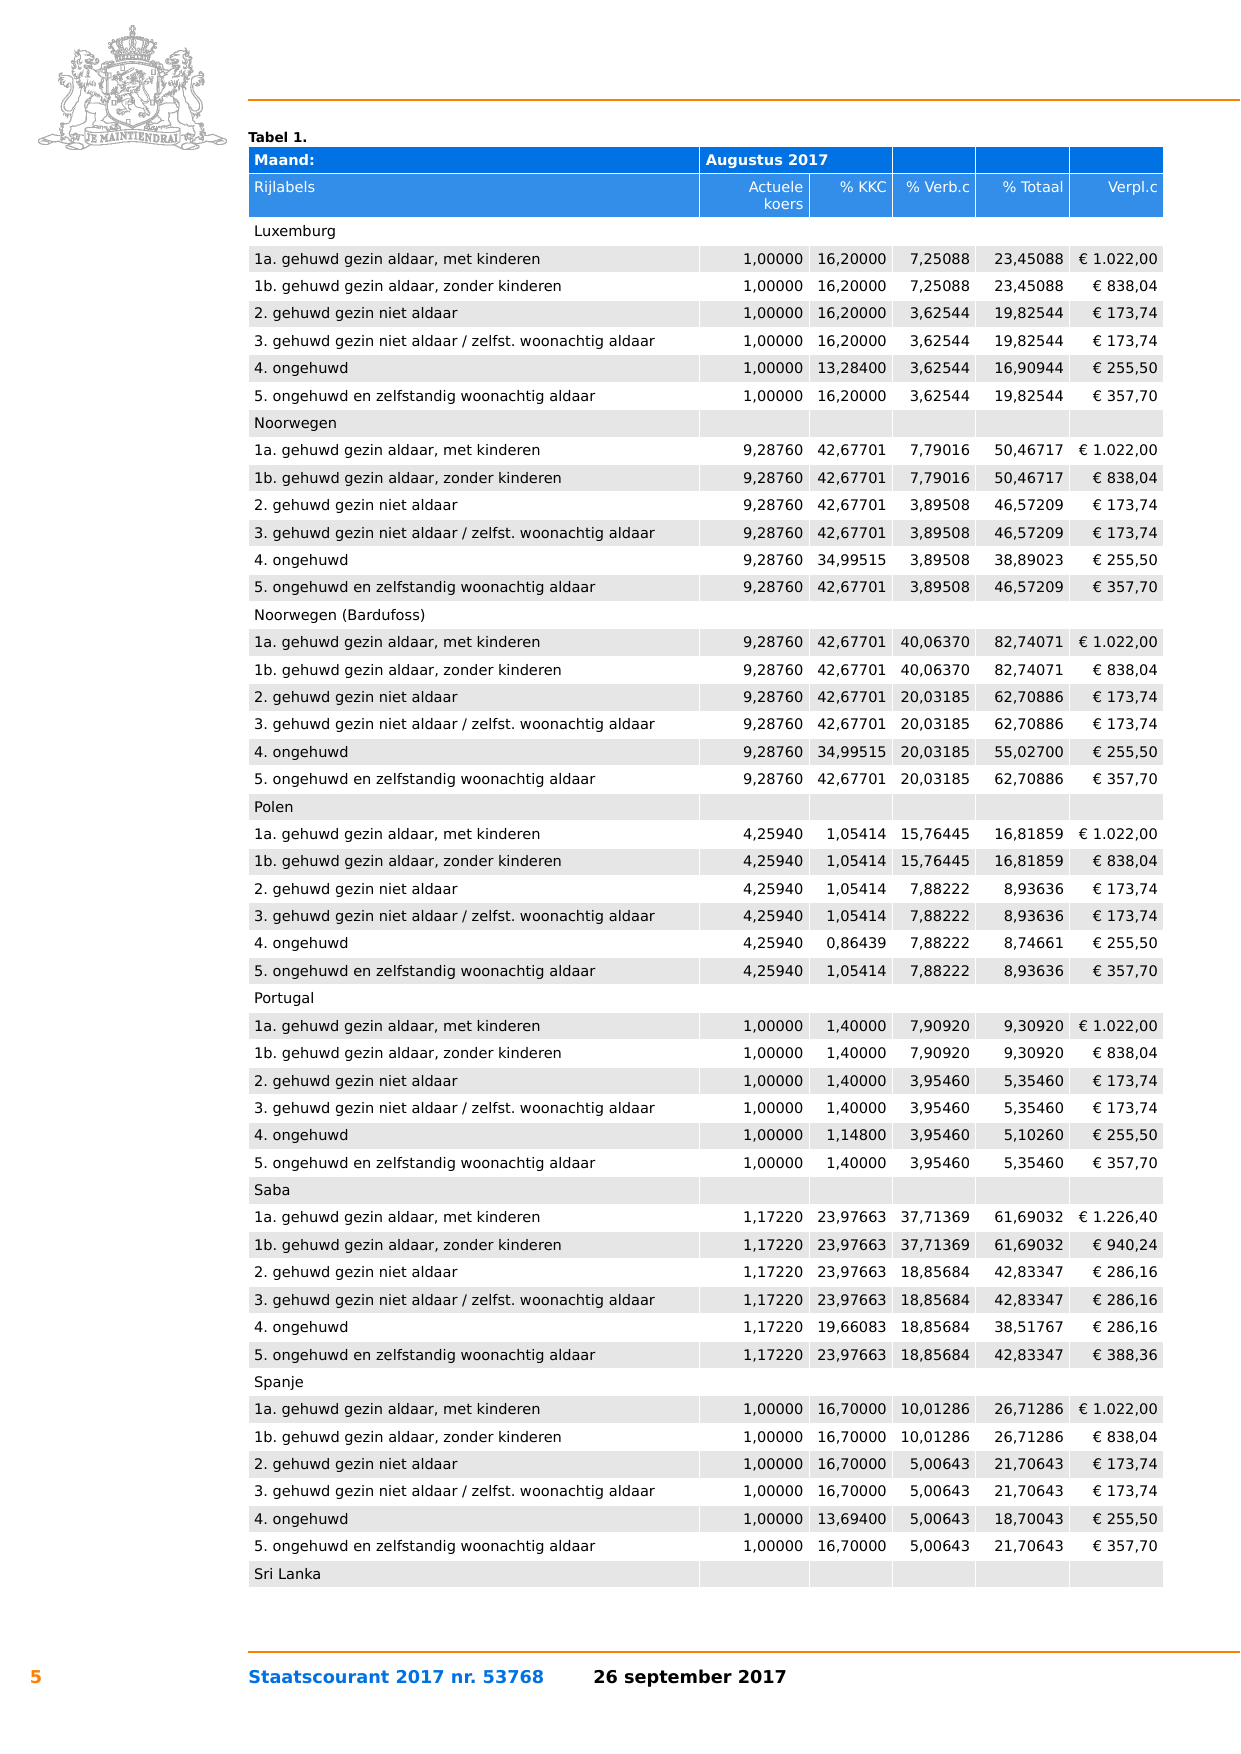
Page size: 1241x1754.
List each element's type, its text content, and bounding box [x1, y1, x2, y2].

table_cell 1,05414 [810, 903, 892, 930]
table_cell 1,00000 [700, 1095, 809, 1121]
table_cell 1,00000 [700, 1451, 809, 1478]
table_cell 16,70000 [810, 1451, 892, 1478]
table_cell 3,62544 [893, 355, 975, 382]
table_cell € 1.022,00 [1070, 821, 1163, 847]
table_cell € 286,16 [1070, 1287, 1163, 1313]
table_cell 7,88222 [893, 931, 975, 957]
table_cell € 255,50 [1070, 739, 1163, 765]
table_cell € 1.226,40 [1070, 1205, 1163, 1231]
table_cell 42,67701 [810, 712, 892, 738]
table_cell 1,00000 [700, 355, 809, 382]
table_cell 18,85684 [893, 1314, 975, 1341]
table_cell € 173,74 [1070, 1095, 1163, 1121]
table_cell [976, 602, 1069, 628]
table_cell 3,95460 [893, 1123, 975, 1149]
table_cell 26,71286 [976, 1396, 1069, 1423]
table_cell 3,89508 [893, 493, 975, 519]
table_cell 4,25940 [700, 849, 809, 875]
table_cell 42,83347 [976, 1342, 1069, 1368]
table_cell 9,28760 [700, 520, 809, 546]
table_cell [976, 1561, 1069, 1587]
table_cell 1,17220 [700, 1342, 809, 1368]
table_cell Polen [249, 794, 699, 820]
table_cell 7,88222 [893, 958, 975, 984]
table_cell % Totaal [976, 174, 1069, 217]
table_cell 5. ongehuwd en zelfstandig woonachtig aldaar [249, 1342, 699, 1368]
table_cell [1070, 1369, 1163, 1395]
table_cell 16,70000 [810, 1424, 892, 1450]
table_cell € 255,50 [1070, 547, 1163, 573]
table_cell € 255,50 [1070, 931, 1163, 957]
table_cell [893, 1561, 975, 1587]
table_cell 42,67701 [810, 493, 892, 519]
table_cell € 173,74 [1070, 1451, 1163, 1478]
table_cell € 1.022,00 [1070, 246, 1163, 272]
table_cell € 1.022,00 [1070, 1396, 1163, 1423]
table_cell [700, 219, 809, 245]
table_cell [893, 410, 975, 437]
table_cell 1,05414 [810, 958, 892, 984]
table_cell 40,06370 [893, 629, 975, 656]
table_cell [893, 219, 975, 245]
table_cell 8,93636 [976, 876, 1069, 902]
table_cell 1,40000 [810, 1150, 892, 1176]
table_cell 1,17220 [700, 1314, 809, 1341]
table_cell 3. gehuwd gezin niet aldaar / zelfst. woonachtig aldaar [249, 1287, 699, 1313]
table_cell 3. gehuwd gezin niet aldaar / zelfst. woonachtig aldaar [249, 712, 699, 738]
table_cell € 173,74 [1070, 520, 1163, 546]
table_cell [1070, 147, 1163, 173]
table_cell 2. gehuwd gezin niet aldaar [249, 876, 699, 902]
table_cell 46,57209 [976, 520, 1069, 546]
table_cell [893, 602, 975, 628]
table_cell 8,93636 [976, 958, 1069, 984]
table_cell 1,00000 [700, 301, 809, 327]
table_cell 2. gehuwd gezin niet aldaar [249, 1451, 699, 1478]
table_cell 42,67701 [810, 465, 892, 491]
table_cell [700, 986, 809, 1012]
table_cell 1,14800 [810, 1123, 892, 1149]
table_cell 42,83347 [976, 1287, 1069, 1313]
table_cell [810, 602, 892, 628]
table_cell 16,70000 [810, 1479, 892, 1505]
table_cell 40,06370 [893, 657, 975, 683]
table_cell 20,03185 [893, 684, 975, 711]
table_cell [976, 1369, 1069, 1395]
table_cell 4,25940 [700, 821, 809, 847]
table_cell 1,00000 [700, 1068, 809, 1094]
table_cell 5. ongehuwd en zelfstandig woonachtig aldaar [249, 1150, 699, 1176]
table_cell 7,25088 [893, 273, 975, 299]
table_cell 7,25088 [893, 246, 975, 272]
table_cell € 173,74 [1070, 493, 1163, 519]
table_cell € 173,74 [1070, 301, 1163, 327]
table_cell Verpl.c [1070, 174, 1163, 217]
table_cell 1a. gehuwd gezin aldaar, met kinderen [249, 246, 699, 272]
table_cell € 940,24 [1070, 1232, 1163, 1258]
table_cell 5. ongehuwd en zelfstandig woonachtig aldaar [249, 958, 699, 984]
table_cell 4. ongehuwd [249, 739, 699, 765]
table_cell 4,25940 [700, 958, 809, 984]
table_cell [1070, 794, 1163, 820]
table_cell 1,00000 [700, 1479, 809, 1505]
table_cell € 838,04 [1070, 465, 1163, 491]
table_cell 16,90944 [976, 355, 1069, 382]
table_cell [893, 1177, 975, 1204]
table_cell 7,90920 [893, 1013, 975, 1039]
table_cell 1,00000 [700, 246, 809, 272]
table_cell 9,28760 [700, 575, 809, 601]
picture [38, 25, 227, 150]
table_cell € 255,50 [1070, 1123, 1163, 1149]
table_cell € 357,70 [1070, 575, 1163, 601]
table_cell 1,00000 [700, 1150, 809, 1176]
table_cell 82,74071 [976, 629, 1069, 656]
table_cell 3,89508 [893, 520, 975, 546]
table_cell € 286,16 [1070, 1314, 1163, 1341]
table_cell 23,45088 [976, 273, 1069, 299]
table_cell 9,28760 [700, 629, 809, 656]
table_cell 1b. gehuwd gezin aldaar, zonder kinderen [249, 465, 699, 491]
table_cell Rijlabels [249, 174, 699, 217]
table_cell Spanje [249, 1369, 699, 1395]
table_cell 5,35460 [976, 1095, 1069, 1121]
table_cell 50,46717 [976, 438, 1069, 464]
table_cell 1,05414 [810, 849, 892, 875]
table_cell 9,28760 [700, 493, 809, 519]
table_cell 4,25940 [700, 903, 809, 930]
table_cell 9,28760 [700, 438, 809, 464]
table_cell 1b. gehuwd gezin aldaar, zonder kinderen [249, 1232, 699, 1258]
table_cell € 255,50 [1070, 1506, 1163, 1532]
table_cell 15,76445 [893, 849, 975, 875]
table_cell 1,40000 [810, 1013, 892, 1039]
table_cell 5,35460 [976, 1068, 1069, 1094]
table_cell € 1.022,00 [1070, 1013, 1163, 1039]
table_cell € 1.022,00 [1070, 629, 1163, 656]
table_cell 1a. gehuwd gezin aldaar, met kinderen [249, 1396, 699, 1423]
table_cell 9,30920 [976, 1013, 1069, 1039]
table_cell 2. gehuwd gezin niet aldaar [249, 1260, 699, 1286]
table_cell € 388,36 [1070, 1342, 1163, 1368]
table_cell [1070, 602, 1163, 628]
table_cell 5. ongehuwd en zelfstandig woonachtig aldaar [249, 1534, 699, 1560]
table_cell 38,51767 [976, 1314, 1069, 1341]
table_cell Saba [249, 1177, 699, 1204]
table_cell 18,70043 [976, 1506, 1069, 1532]
table_cell 21,70643 [976, 1479, 1069, 1505]
table_cell 1a. gehuwd gezin aldaar, met kinderen [249, 438, 699, 464]
table_cell 5,10260 [976, 1123, 1069, 1149]
table_cell € 357,70 [1070, 1534, 1163, 1560]
table_cell Actuele koers [700, 174, 809, 217]
table_cell 8,93636 [976, 903, 1069, 930]
table_cell 1b. gehuwd gezin aldaar, zonder kinderen [249, 1040, 699, 1067]
table_cell 16,70000 [810, 1396, 892, 1423]
table_cell 0,86439 [810, 931, 892, 957]
table_cell 2. gehuwd gezin niet aldaar [249, 1068, 699, 1094]
table_cell [810, 1369, 892, 1395]
table_cell [976, 147, 1069, 173]
table_cell 34,99515 [810, 739, 892, 765]
table_cell 19,66083 [810, 1314, 892, 1341]
table_cell 3. gehuwd gezin niet aldaar / zelfst. woonachtig aldaar [249, 520, 699, 546]
table_cell 3. gehuwd gezin niet aldaar / zelfst. woonachtig aldaar [249, 328, 699, 354]
table_cell 4. ongehuwd [249, 1123, 699, 1149]
table_cell 1,17220 [700, 1205, 809, 1231]
table_cell 1a. gehuwd gezin aldaar, met kinderen [249, 821, 699, 847]
table_cell 13,28400 [810, 355, 892, 382]
table_cell € 357,70 [1070, 383, 1163, 409]
table_cell 1,17220 [700, 1232, 809, 1258]
table_cell 5. ongehuwd en zelfstandig woonachtig aldaar [249, 766, 699, 793]
table_cell € 357,70 [1070, 766, 1163, 793]
table_cell 38,89023 [976, 547, 1069, 573]
table_cell 23,97663 [810, 1342, 892, 1368]
table_cell 9,30920 [976, 1040, 1069, 1067]
table_cell 1,00000 [700, 273, 809, 299]
table_cell 9,28760 [700, 684, 809, 711]
table_cell 3,62544 [893, 301, 975, 327]
table_cell [976, 794, 1069, 820]
table_cell 18,85684 [893, 1287, 975, 1313]
table_cell [810, 1177, 892, 1204]
table_cell 42,67701 [810, 438, 892, 464]
table_cell 5,35460 [976, 1150, 1069, 1176]
table_cell Luxemburg [249, 219, 699, 245]
table_cell 19,82544 [976, 328, 1069, 354]
table_cell 1,17220 [700, 1260, 809, 1286]
table_cell Noorwegen (Bardufoss) [249, 602, 699, 628]
table_cell 16,20000 [810, 301, 892, 327]
table_cell € 255,50 [1070, 355, 1163, 382]
table_cell 1,00000 [700, 1506, 809, 1532]
table_cell 2. gehuwd gezin niet aldaar [249, 684, 699, 711]
table_cell € 173,74 [1070, 1068, 1163, 1094]
table_cell 7,90920 [893, 1040, 975, 1067]
table_cell 20,03185 [893, 712, 975, 738]
table_cell 3,89508 [893, 575, 975, 601]
table_cell 9,28760 [700, 465, 809, 491]
table_cell 2. gehuwd gezin niet aldaar [249, 493, 699, 519]
table_cell [700, 1561, 809, 1587]
table_cell 46,57209 [976, 493, 1069, 519]
table_cell € 173,74 [1070, 712, 1163, 738]
table_cell 42,67701 [810, 657, 892, 683]
table_cell 8,74661 [976, 931, 1069, 957]
table_cell 62,70886 [976, 712, 1069, 738]
table_cell 42,67701 [810, 684, 892, 711]
table_cell 16,70000 [810, 1534, 892, 1560]
table_cell 10,01286 [893, 1424, 975, 1450]
table_cell € 173,74 [1070, 1479, 1163, 1505]
table_cell 7,79016 [893, 465, 975, 491]
table_cell € 286,16 [1070, 1260, 1163, 1286]
table_cell 4. ongehuwd [249, 547, 699, 573]
table_cell 5,00643 [893, 1534, 975, 1560]
table_cell 61,69032 [976, 1232, 1069, 1258]
table_cell 7,79016 [893, 438, 975, 464]
table_cell % KKC [810, 174, 892, 217]
table_cell 9,28760 [700, 739, 809, 765]
table_cell 5. ongehuwd en zelfstandig woonachtig aldaar [249, 383, 699, 409]
table_cell € 357,70 [1070, 1150, 1163, 1176]
table_cell € 838,04 [1070, 1040, 1163, 1067]
table_cell € 173,74 [1070, 684, 1163, 711]
table_cell 3,95460 [893, 1150, 975, 1176]
table_cell 7,88222 [893, 903, 975, 930]
table_cell 1,40000 [810, 1040, 892, 1067]
table_cell 16,20000 [810, 273, 892, 299]
table_cell 1,17220 [700, 1287, 809, 1313]
table_cell 3,89508 [893, 547, 975, 573]
table_cell [893, 794, 975, 820]
table_cell 26,71286 [976, 1424, 1069, 1450]
table_cell 18,85684 [893, 1260, 975, 1286]
table_cell 62,70886 [976, 684, 1069, 711]
table_cell 61,69032 [976, 1205, 1069, 1231]
table_cell 1b. gehuwd gezin aldaar, zonder kinderen [249, 657, 699, 683]
table_cell € 173,74 [1070, 328, 1163, 354]
table_cell 1b. gehuwd gezin aldaar, zonder kinderen [249, 1424, 699, 1450]
table_cell 1,00000 [700, 1424, 809, 1450]
table_cell [976, 219, 1069, 245]
table_cell 4,25940 [700, 931, 809, 957]
table_cell 42,67701 [810, 629, 892, 656]
table_cell 1a. gehuwd gezin aldaar, met kinderen [249, 1013, 699, 1039]
table_cell 7,88222 [893, 876, 975, 902]
table_cell [1070, 219, 1163, 245]
table_cell 16,20000 [810, 383, 892, 409]
table_cell 3,62544 [893, 383, 975, 409]
table_cell [1070, 410, 1163, 437]
table_cell 42,67701 [810, 766, 892, 793]
table_cell 1,00000 [700, 1396, 809, 1423]
table_cell 4. ongehuwd [249, 1506, 699, 1532]
table_cell 1,00000 [700, 383, 809, 409]
table_cell 19,82544 [976, 301, 1069, 327]
table_cell 13,69400 [810, 1506, 892, 1532]
table_cell [976, 410, 1069, 437]
table_cell € 1.022,00 [1070, 438, 1163, 464]
table_cell [810, 1561, 892, 1587]
table_cell 16,81859 [976, 821, 1069, 847]
table_cell 50,46717 [976, 465, 1069, 491]
table_cell 10,01286 [893, 1396, 975, 1423]
table_cell 23,97663 [810, 1232, 892, 1258]
table_cell 1,05414 [810, 821, 892, 847]
table_cell 34,99515 [810, 547, 892, 573]
table_cell 1a. gehuwd gezin aldaar, met kinderen [249, 629, 699, 656]
table_cell 15,76445 [893, 821, 975, 847]
table_cell 5. ongehuwd en zelfstandig woonachtig aldaar [249, 575, 699, 601]
table_cell % Verb.c [893, 174, 975, 217]
table_cell 1,00000 [700, 1534, 809, 1560]
table_cell 42,83347 [976, 1260, 1069, 1286]
table_cell [810, 219, 892, 245]
table_cell 23,97663 [810, 1205, 892, 1231]
table_cell Noorwegen [249, 410, 699, 437]
table_cell 46,57209 [976, 575, 1069, 601]
table_cell 3. gehuwd gezin niet aldaar / zelfst. woonachtig aldaar [249, 903, 699, 930]
table_cell 9,28760 [700, 547, 809, 573]
table_cell [700, 410, 809, 437]
table_cell [810, 410, 892, 437]
table_cell 20,03185 [893, 766, 975, 793]
table_cell [893, 986, 975, 1012]
table_cell 1,40000 [810, 1095, 892, 1121]
table_cell 3,95460 [893, 1068, 975, 1094]
table_cell € 838,04 [1070, 273, 1163, 299]
table_cell 62,70886 [976, 766, 1069, 793]
table_cell Augustus 2017 [700, 147, 892, 173]
table_cell 23,45088 [976, 246, 1069, 272]
table_cell 23,97663 [810, 1260, 892, 1286]
table_cell 2. gehuwd gezin niet aldaar [249, 301, 699, 327]
table_cell 4. ongehuwd [249, 355, 699, 382]
table_cell [700, 1177, 809, 1204]
table_cell 1,40000 [810, 1068, 892, 1094]
table_cell 9,28760 [700, 657, 809, 683]
table_cell [810, 794, 892, 820]
table_cell 3,62544 [893, 328, 975, 354]
table_cell € 173,74 [1070, 903, 1163, 930]
table_cell 4. ongehuwd [249, 1314, 699, 1341]
table_cell € 357,70 [1070, 958, 1163, 984]
table_cell 3. gehuwd gezin niet aldaar / zelfst. woonachtig aldaar [249, 1095, 699, 1121]
table_cell 1,00000 [700, 1013, 809, 1039]
table_cell [976, 986, 1069, 1012]
table_cell 16,20000 [810, 328, 892, 354]
table_cell 9,28760 [700, 766, 809, 793]
table_cell 4,25940 [700, 876, 809, 902]
table_cell 16,81859 [976, 849, 1069, 875]
table_cell [893, 147, 975, 173]
table_cell 3. gehuwd gezin niet aldaar / zelfst. woonachtig aldaar [249, 1479, 699, 1505]
table_header Tabel 1. [248, 130, 1163, 146]
table_cell 20,03185 [893, 739, 975, 765]
table_cell 16,20000 [810, 246, 892, 272]
table_cell [893, 1369, 975, 1395]
table_cell Maand: [249, 147, 699, 173]
table_cell 5,00643 [893, 1479, 975, 1505]
table_cell € 838,04 [1070, 657, 1163, 683]
table_cell 55,02700 [976, 739, 1069, 765]
table_cell 37,71369 [893, 1205, 975, 1231]
table_cell [976, 1177, 1069, 1204]
table_cell 1b. gehuwd gezin aldaar, zonder kinderen [249, 273, 699, 299]
table_cell 18,85684 [893, 1342, 975, 1368]
table_cell 5,00643 [893, 1506, 975, 1532]
table_cell 42,67701 [810, 575, 892, 601]
table_cell 5,00643 [893, 1451, 975, 1478]
table_cell 23,97663 [810, 1287, 892, 1313]
table_cell 82,74071 [976, 657, 1069, 683]
table_cell [700, 794, 809, 820]
table_cell 4. ongehuwd [249, 931, 699, 957]
table_cell € 838,04 [1070, 849, 1163, 875]
table_cell Sri Lanka [249, 1561, 699, 1587]
table_cell 9,28760 [700, 712, 809, 738]
table_cell 1b. gehuwd gezin aldaar, zonder kinderen [249, 849, 699, 875]
table_cell 3,95460 [893, 1095, 975, 1121]
table_cell [810, 986, 892, 1012]
table_cell 19,82544 [976, 383, 1069, 409]
table_cell Portugal [249, 986, 699, 1012]
table_cell 1,00000 [700, 328, 809, 354]
table_cell 1a. gehuwd gezin aldaar, met kinderen [249, 1205, 699, 1231]
table_cell [1070, 986, 1163, 1012]
table_cell € 173,74 [1070, 876, 1163, 902]
table_cell [700, 602, 809, 628]
table_cell 21,70643 [976, 1534, 1069, 1560]
table_cell 21,70643 [976, 1451, 1069, 1478]
table_cell [1070, 1561, 1163, 1587]
table_cell [1070, 1177, 1163, 1204]
table_cell 1,00000 [700, 1123, 809, 1149]
table_cell 37,71369 [893, 1232, 975, 1258]
table_cell 42,67701 [810, 520, 892, 546]
table_cell 1,05414 [810, 876, 892, 902]
table_cell [700, 1369, 809, 1395]
table_cell € 838,04 [1070, 1424, 1163, 1450]
table_cell 1,00000 [700, 1040, 809, 1067]
